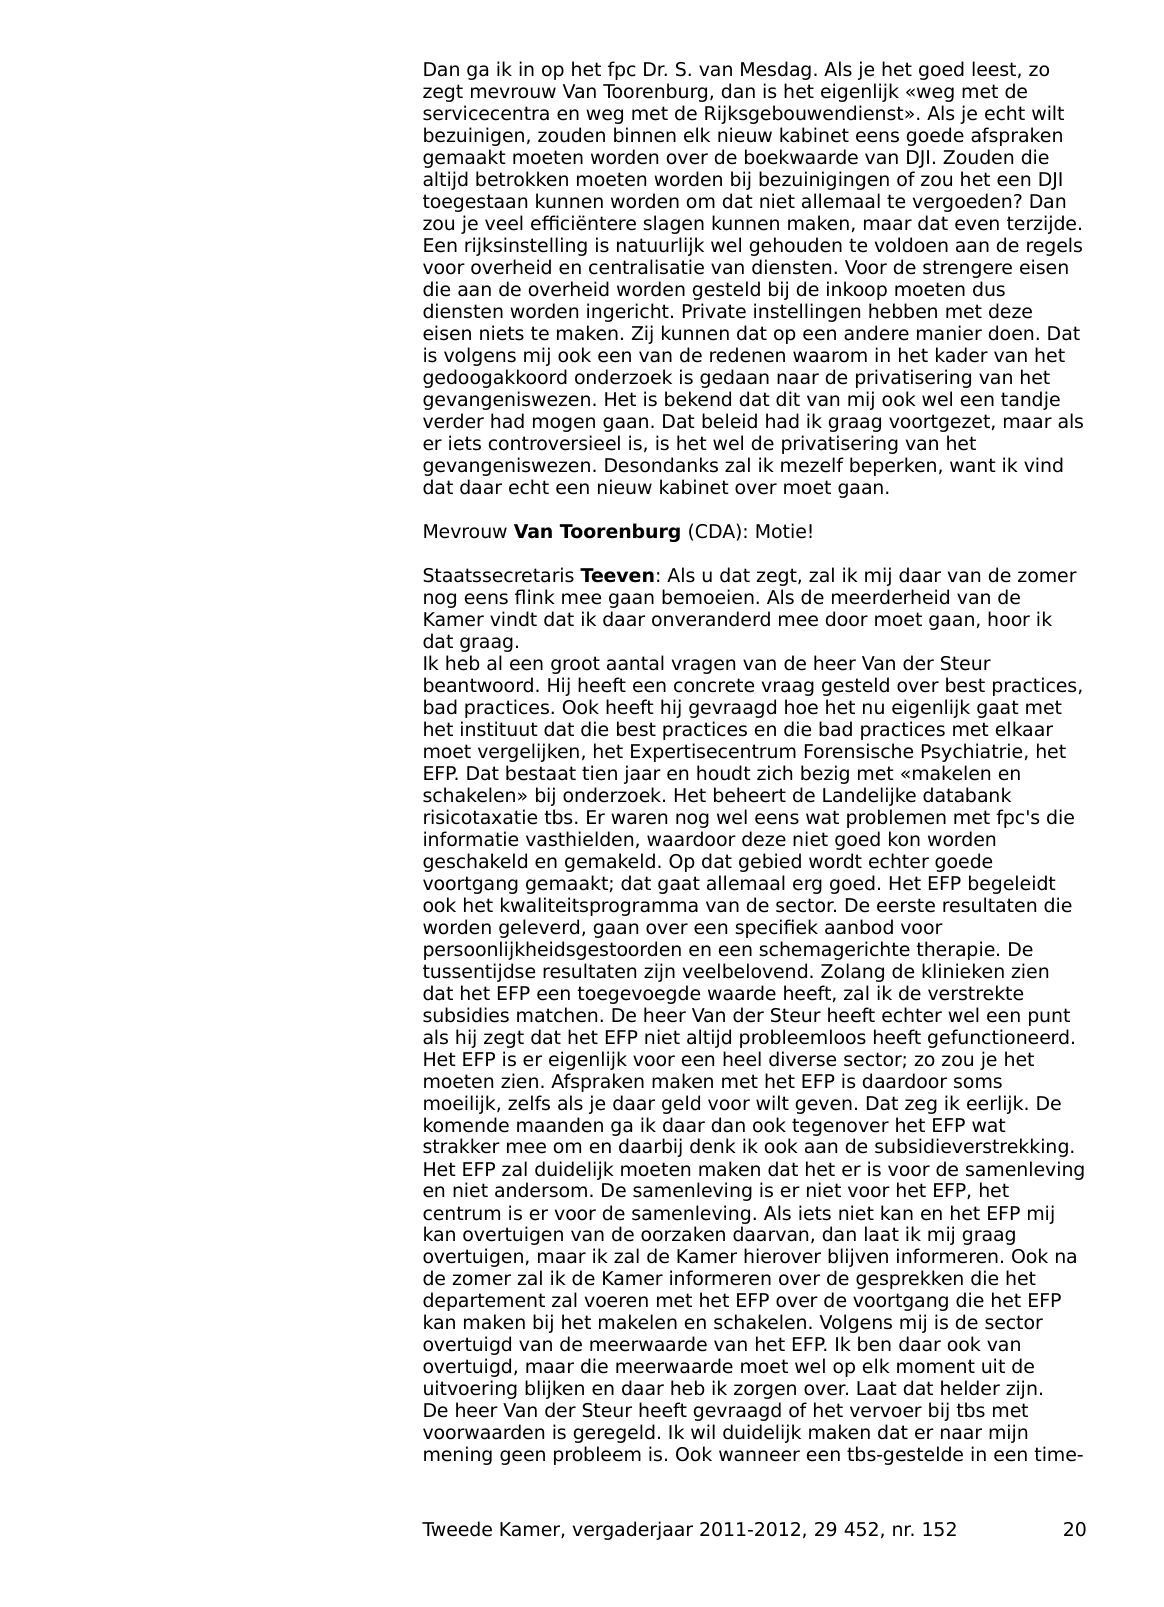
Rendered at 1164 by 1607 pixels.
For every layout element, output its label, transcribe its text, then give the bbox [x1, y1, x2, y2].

text De heer Van der Steur heeft gevraagd of het vervoer bij tbs met voorwaarden is geregeld. Ik wil duidelijk maken dat er naar mijn mening geen probleem is. Ook wanneer een tbs-gestelde in een time- [422, 1400, 1087, 1466]
text Dan ga ik in op het fpc Dr. S. van Mesdag. Als je het goed leest, zo zegt mevrouw Van Toorenburg, dan is het eigenlijk «weg met de servicecentra en weg met de Rijksgebouwendienst». Als je echt wilt bezuinigen, zouden binnen elk nieuw kabinet eens goede afspraken gemaakt moeten worden over de boekwaarde van DJI. Zouden die altijd betrokken moeten worden bij bezuinigingen of zou het een DJI toegestaan kunnen worden om dat niet allemaal te vergoeden? Dan zou je veel efficiëntere slagen kunnen maken, maar dat even terzijde. Een rijksinstelling is natuurlijk wel gehouden te voldoen aan de regels voor overheid en centralisatie van diensten. Voor de strengere eisen die aan de overheid worden gesteld bij de inkoop moeten dus diensten worden ingericht. Private instellingen hebben met deze eisen niets te maken. Zij kunnen dat op een andere manier doen. Dat is volgens mij ook een van de redenen waarom in het kader van het gedoogakkoord onderzoek is gedaan naar de privatisering van het gevangeniswezen. Het is bekend dat dit van mij ook wel een tandje verder had mogen gaan. Dat beleid had ik graag voortgezet, maar als er iets controversieel is, is het wel de privatisering van het gevangeniswezen. Desondanks zal ik mezelf beperken, want ik vind dat daar echt een nieuw kabinet over moet gaan. [422, 59, 1087, 499]
text Ik heb al een groot aantal vragen van de heer Van der Steur beantwoord. Hij heeft een concrete vraag gesteld over best practices, bad practices. Ook heeft hij gevraagd hoe het nu eigenlijk gaat met het instituut dat die best practices en die bad practices met elkaar moet vergelijken, het Expertisecentrum Forensische Psychiatrie, het EFP. Dat bestaat tien jaar en houdt zich bezig met «makelen en schakelen» bij onderzoek. Het beheert de Landelijke databank risicotaxatie tbs. Er waren nog wel eens wat problemen met fpc's die informatie vasthielden, waardoor deze niet goed kon worden geschakeld en gemakeld. Op dat gebied wordt echter goede voortgang gemaakt; dat gaat allemaal erg goed. Het EFP begeleidt ook het kwaliteitsprogramma van de sector. De eerste resultaten die worden geleverd, gaan over een specifiek aanbod voor persoonlijkheidsgestoorden en een schemagerichte therapie. De tussentijdse resultaten zijn veelbelovend. Zolang de klinieken zien dat het EFP een toegevoegde waarde heeft, zal ik de verstrekte subsidies matchen. De heer Van der Steur heeft echter wel een punt als hij zegt dat het EFP niet altijd probleemloos heeft gefunctioneerd. Het EFP is er eigenlijk voor een heel diverse sector; zo zou je het moeten zien. Afspraken maken met het EFP is daardoor soms moeilijk, zelfs als je daar geld voor wilt geven. Dat zeg ik eerlijk. De komende maanden ga ik daar dan ook tegenover het EFP wat strakker mee om en daarbij denk ik ook aan de subsidieverstrekking. Het EFP zal duidelijk moeten maken dat het er is voor de samenleving en niet andersom. De samenleving is er niet voor het EFP, het centrum is er voor de samenleving. Als iets niet kan en het EFP mij kan overtuigen van de oorzaken daarvan, dan laat ik mij graag overtuigen, maar ik zal de Kamer hierover blijven informeren. Ook na de zomer zal ik de Kamer informeren over de gesprekken die het departement zal voeren met het EFP over de voortgang die het EFP kan maken bij het makelen en schakelen. Volgens mij is de sector overtuigd van de meerwaarde van het EFP. Ik ben daar ook van overtuigd, maar die meerwaarde moet wel op elk moment uit de uitvoering blijken en daar heb ik zorgen over. Laat dat helder zijn. [422, 653, 1087, 1400]
text Mevrouw Van Toorenburg (CDA): Motie! [422, 521, 1087, 543]
text Staatssecretaris Teeven: Als u dat zegt, zal ik mij daar van de zomer nog eens flink mee gaan bemoeien. Als de meerderheid van de Kamer vindt dat ik daar onveranderd mee door moet gaan, hoor ik dat graag. [422, 565, 1087, 653]
